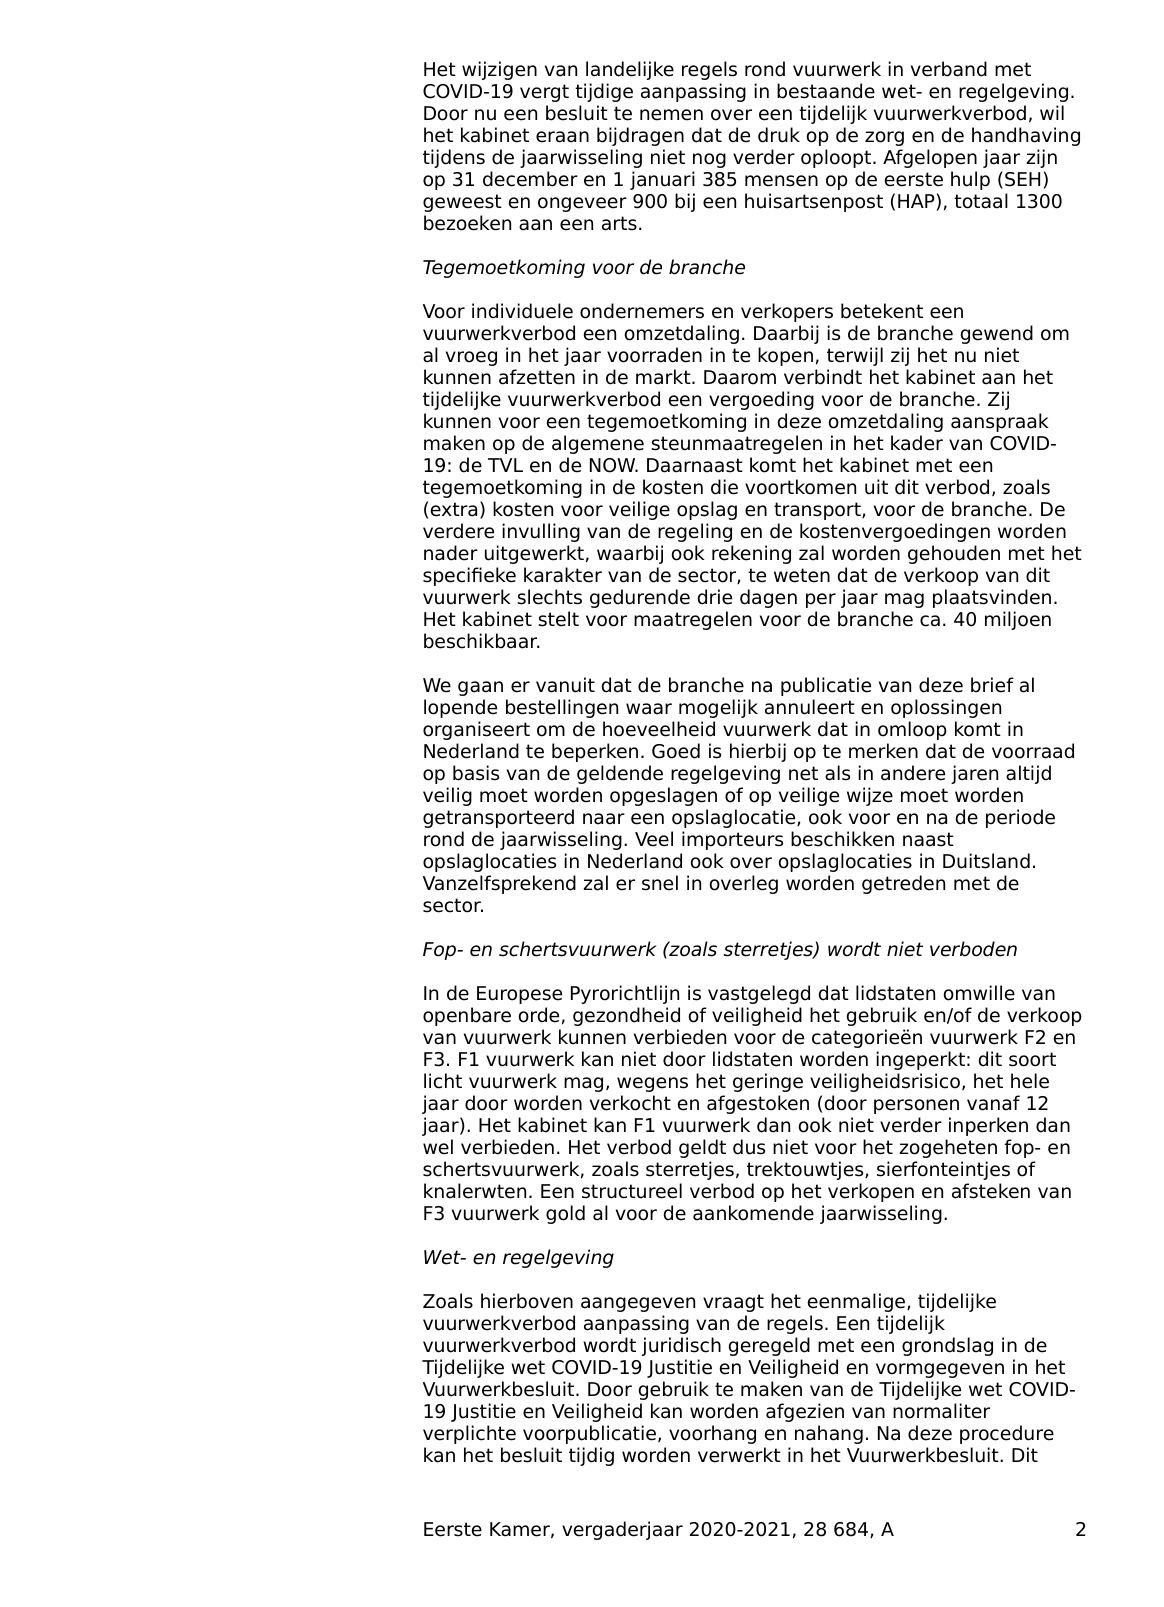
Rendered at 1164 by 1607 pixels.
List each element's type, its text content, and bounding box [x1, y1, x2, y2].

text Voor individuele ondernemers en verkopers betekent een vuurwerkverbod een omzetdaling. Daarbij is de branche gewend om al vroeg in het jaar voorraden in te kopen, terwijl zij het nu niet kunnen afzetten in de markt. Daarom verbindt het kabinet aan het tijdelijke vuurwerkverbod een vergoeding voor de branche. Zij kunnen voor een tegemoetkoming in deze omzetdaling aanspraak maken op de algemene steunmaatregelen in het kader van COVID-19: de TVL en de NOW. Daarnaast komt het kabinet met een tegemoetkoming in de kosten die voortkomen uit dit verbod, zoals (extra) kosten voor veilige opslag en transport, voor de branche. De verdere invulling van de regeling en de kostenvergoedingen worden nader uitgewerkt, waarbij ook rekening zal worden gehouden met het specifieke karakter van de sector, te weten dat de verkoop van dit vuurwerk slechts gedurende drie dagen per jaar mag plaatsvinden. Het kabinet stelt voor maatregelen voor de branche ca. 40 miljoen beschikbaar. [422, 301, 1087, 653]
text We gaan er vanuit dat de branche na publicatie van deze brief al lopende bestellingen waar mogelijk annuleert en oplossingen organiseert om de hoeveelheid vuurwerk dat in omloop komt in Nederland te beperken. Goed is hierbij op te merken dat de voorraad op basis van de geldende regelgeving net als in andere jaren altijd veilig moet worden opgeslagen of op veilige wijze moet worden getransporteerd naar een opslaglocatie, ook voor en na de periode rond de jaarwisseling. Veel importeurs beschikken naast opslaglocaties in Nederland ook over opslaglocaties in Duitsland. Vanzelfsprekend zal er snel in overleg worden getreden met de sector. [422, 675, 1087, 917]
text Zoals hierboven aangegeven vraagt het eenmalige, tijdelijke vuurwerkverbod aanpassing van de regels. Een tijdelijk vuurwerkverbod wordt juridisch geregeld met een grondslag in de Tijdelijke wet COVID-19 Justitie en Veiligheid en vormgegeven in het Vuurwerkbesluit. Door gebruik te maken van de Tijdelijke wet COVID-19 Justitie en Veiligheid kan worden afgezien van normaliter verplichte voorpublicatie, voorhang en nahang. Na deze procedure kan het besluit tijdig worden verwerkt in het Vuurwerkbesluit. Dit [422, 1291, 1087, 1467]
text Het wijzigen van landelijke regels rond vuurwerk in verband met COVID-19 vergt tijdige aanpassing in bestaande wet- en regelgeving. Door nu een besluit te nemen over een tijdelijk vuurwerkverbod, wil het kabinet eraan bijdragen dat de druk op de zorg en de handhaving tijdens de jaarwisseling niet nog verder oploopt. Afgelopen jaar zijn op 31 december en 1 januari 385 mensen op de eerste hulp (SEH) geweest en ongeveer 900 bij een huisartsenpost (HAP), totaal 1300 bezoeken aan een arts. [422, 59, 1087, 235]
subtitle Tegemoetkoming voor de branche [422, 257, 1087, 279]
text In de Europese Pyrorichtlijn is vastgelegd dat lidstaten omwille van openbare orde, gezondheid of veiligheid het gebruik en/of de verkoop van vuurwerk kunnen verbieden voor de categorieën vuurwerk F2 en F3. F1 vuurwerk kan niet door lidstaten worden ingeperkt: dit soort licht vuurwerk mag, wegens het geringe veiligheidsrisico, het hele jaar door worden verkocht en afgestoken (door personen vanaf 12 jaar). Het kabinet kan F1 vuurwerk dan ook niet verder inperken dan wel verbieden. Het verbod geldt dus niet voor het zogeheten fop- en schertsvuurwerk, zoals sterretjes, trektouwtjes, sierfonteintjes of knalerwten. Een structureel verbod op het verkopen en afsteken van F3 vuurwerk gold al voor de aankomende jaarwisseling. [422, 983, 1087, 1225]
subtitle Fop- en schertsvuurwerk (zoals sterretjes) wordt niet verboden [422, 939, 1087, 961]
subtitle Wet- en regelgeving [422, 1247, 1087, 1269]
